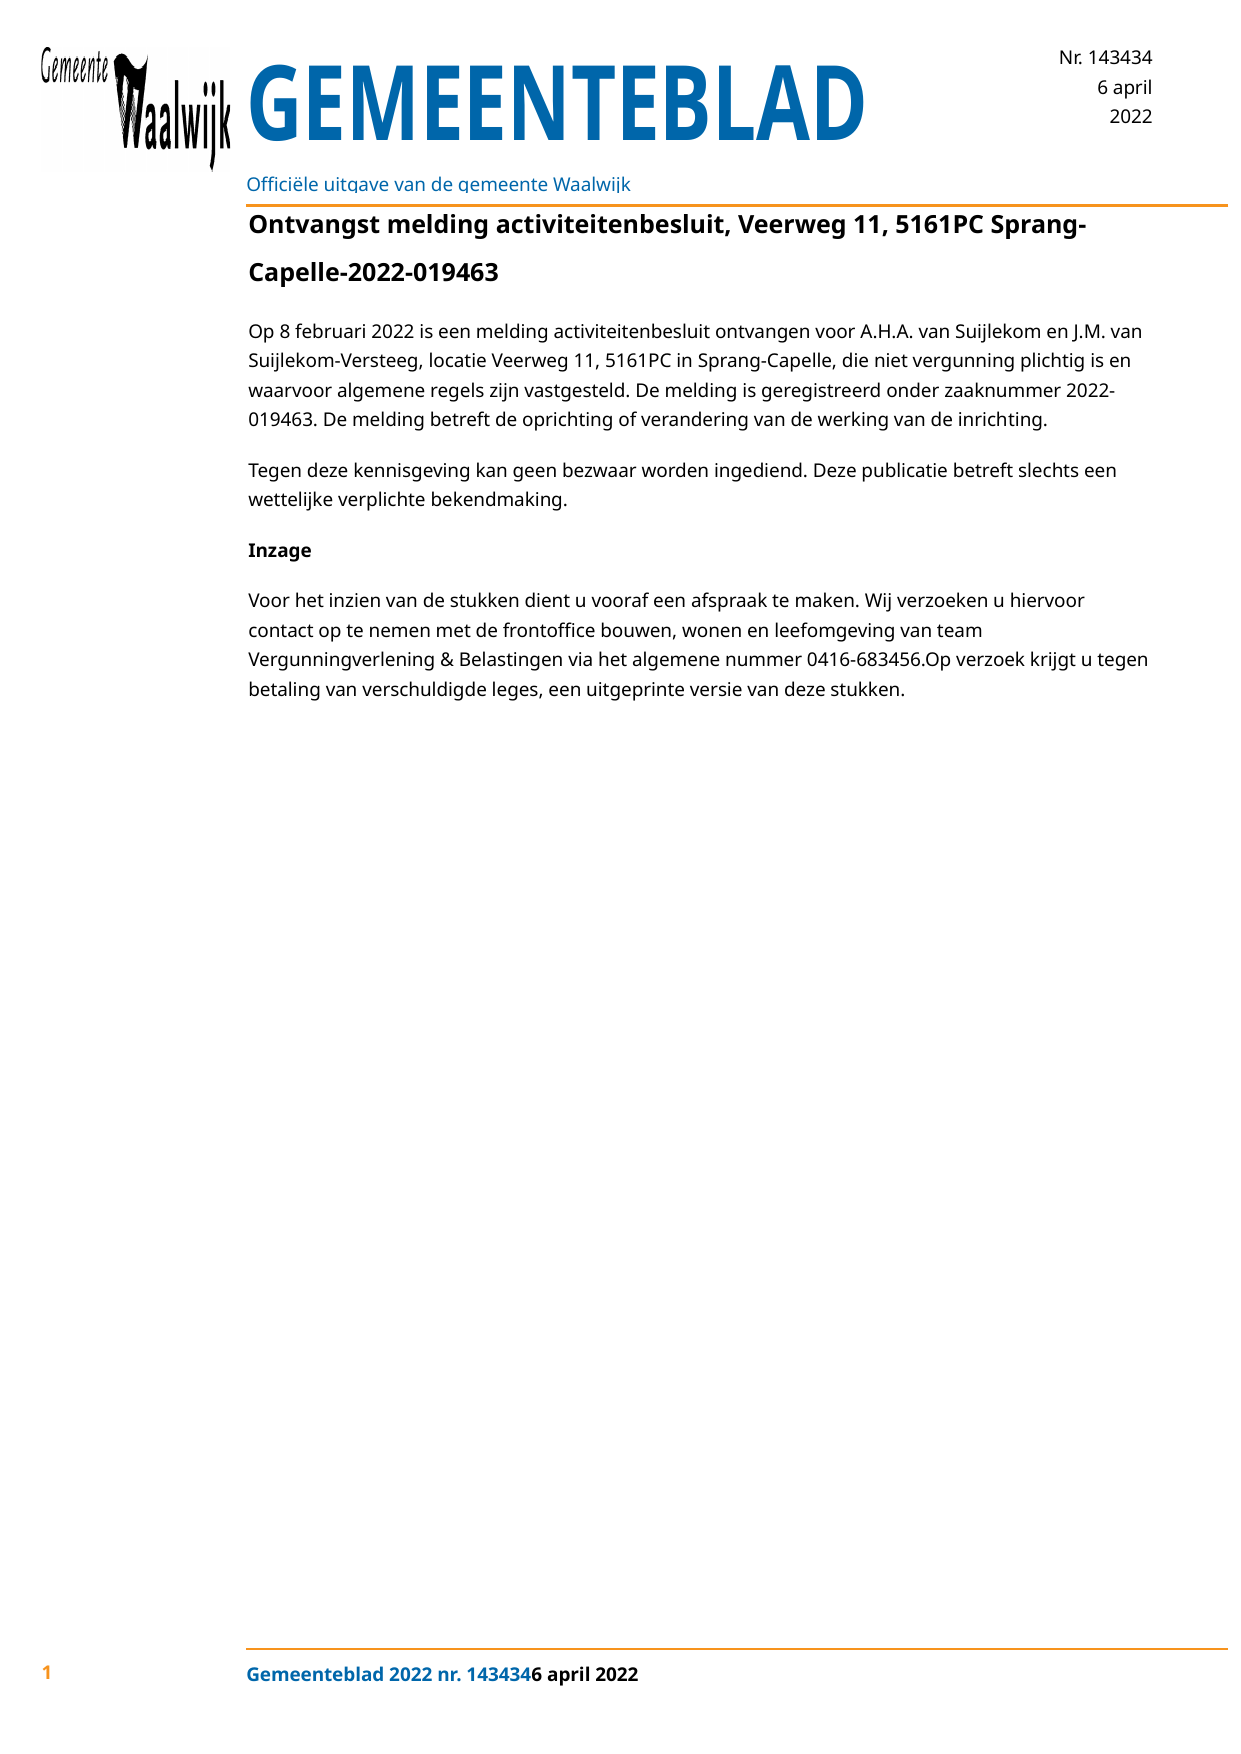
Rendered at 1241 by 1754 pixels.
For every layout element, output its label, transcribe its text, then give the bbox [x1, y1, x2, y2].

picture [41, 47, 231, 172]
text Inzage [248, 537, 1152, 563]
text Tegen deze kennisgeving kan geen bezwaar worden ingediend. Deze publicatie betreft slechts een wettelijke verplichte bekendmaking. [248, 457, 1152, 512]
text Voor het inzien van de stukken dient u vooraf een afspraak te maken. Wij verzoeken u hiervoor contact op te nemen met de frontoffice bouwen, wonen en leefomgeving van team Vergunningverlening & Belastingen via het algemene nummer 0416-683456.Op verzoek krijgt u tegen betaling van verschuldigde leges, een uitgeprinte versie van deze stukken. [248, 587, 1152, 702]
text Ontvangst melding activiteitenbesluit, Veerweg 11, 5161PC Sprang-Capelle-2022-019463 [248, 207, 1152, 288]
text Op 8 februari 2022 is een melding activiteitenbesluit ontvangen voor A.H.A. van Suijlekom en J.M. van Suijlekom-Versteeg, locatie Veerweg 11, 5161PC in Sprang-Capelle, die niet vergunning plichtig is en waarvoor algemene regels zijn vastgesteld. De melding is geregistreerd onder zaaknummer 2022-019463. De melding betreft de oprichting of verandering van de werking van de inrich­ting. [248, 318, 1152, 432]
